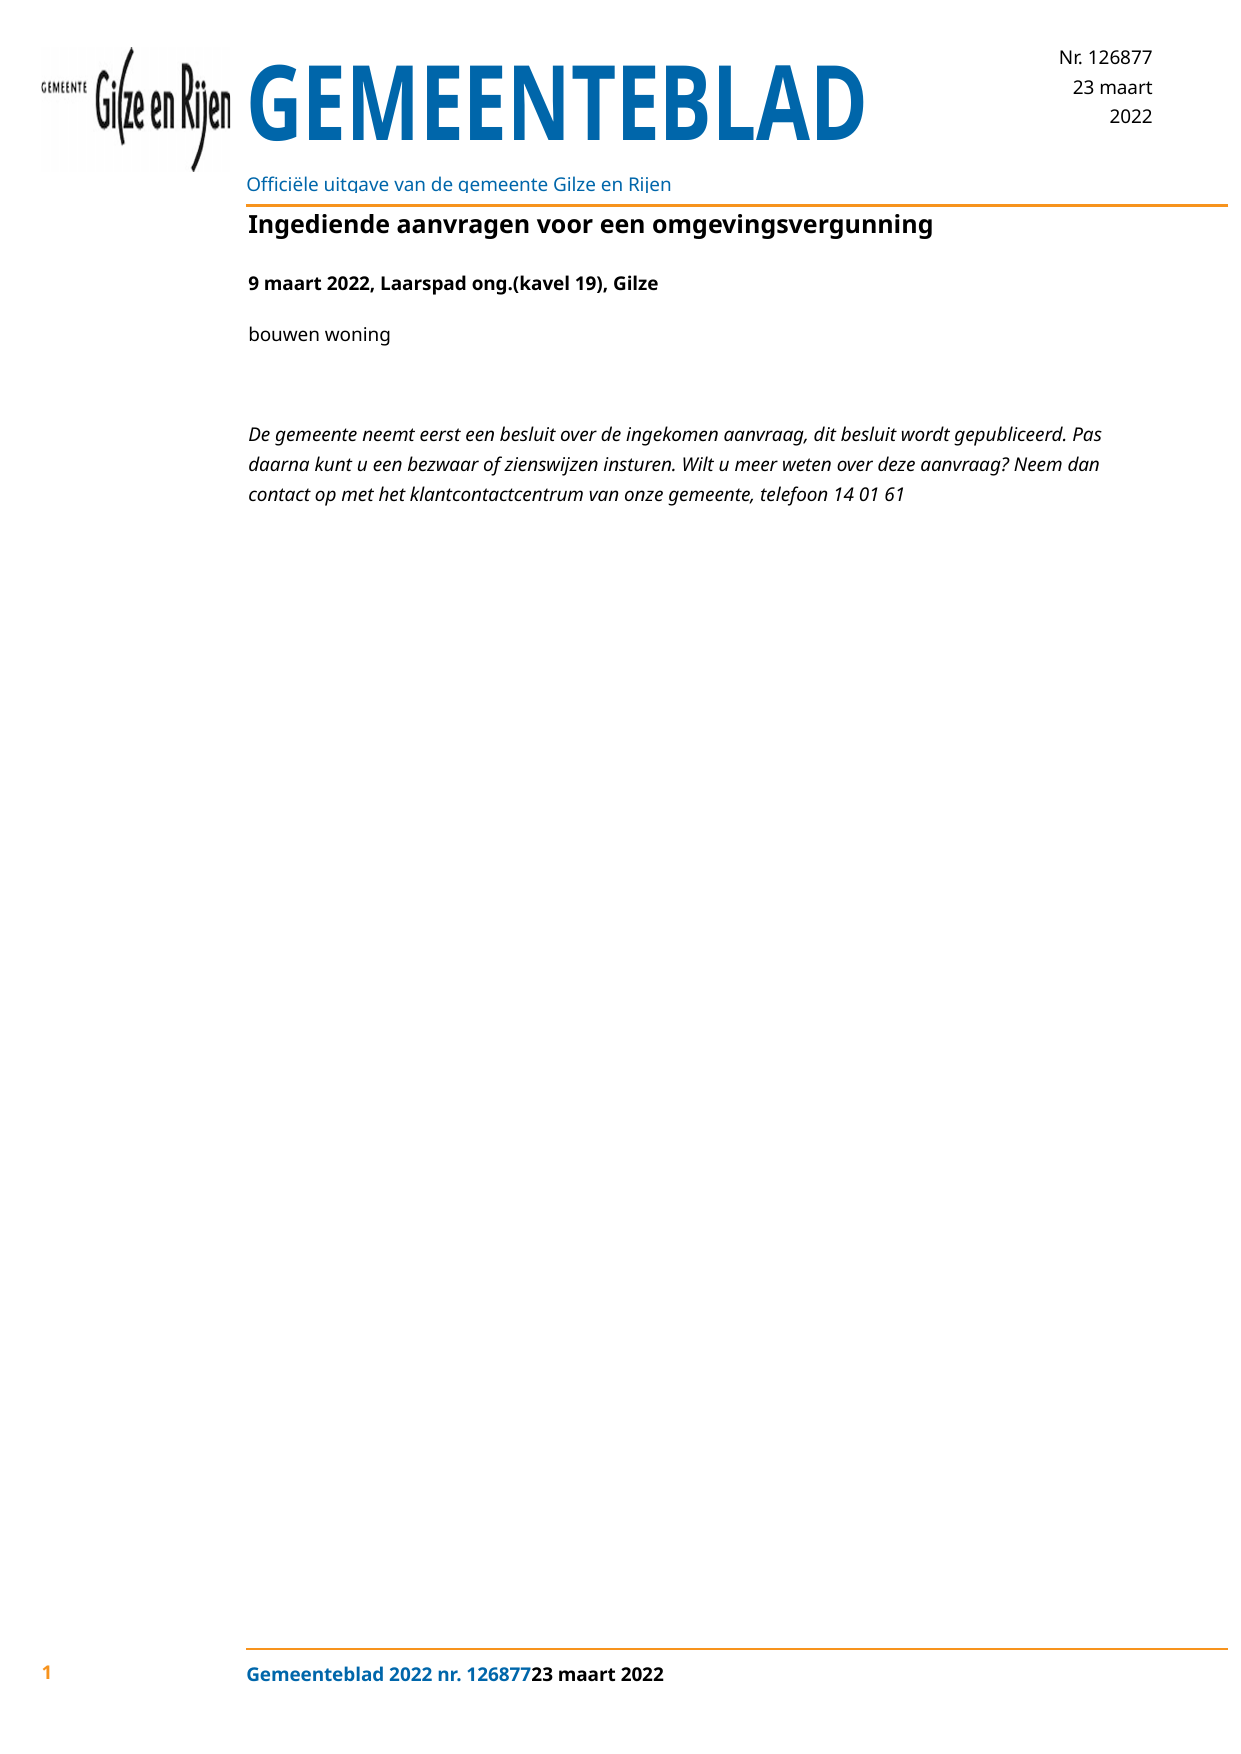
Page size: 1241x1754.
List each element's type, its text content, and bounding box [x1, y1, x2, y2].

text bouwen woning [248, 321, 1152, 346]
text 9 maart 2022, Laarspad ong.(kavel 19), Gilze [248, 270, 1152, 296]
picture [41, 47, 231, 172]
text Ingediende aanvragen voor een omgevingsvergunning [248, 207, 1152, 241]
text De gemeente neemt eerst een besluit over de ingekomen aanvraag, dit besluit wordt gepubliceerd. Pas daarna kunt u een bezwaar of zienswijzen insturen. Wilt u meer weten over deze aanvraag? Neem dan contact op met het klantcontactcentrum van onze gemeente, telefoon 14 01 61 [248, 422, 1152, 506]
